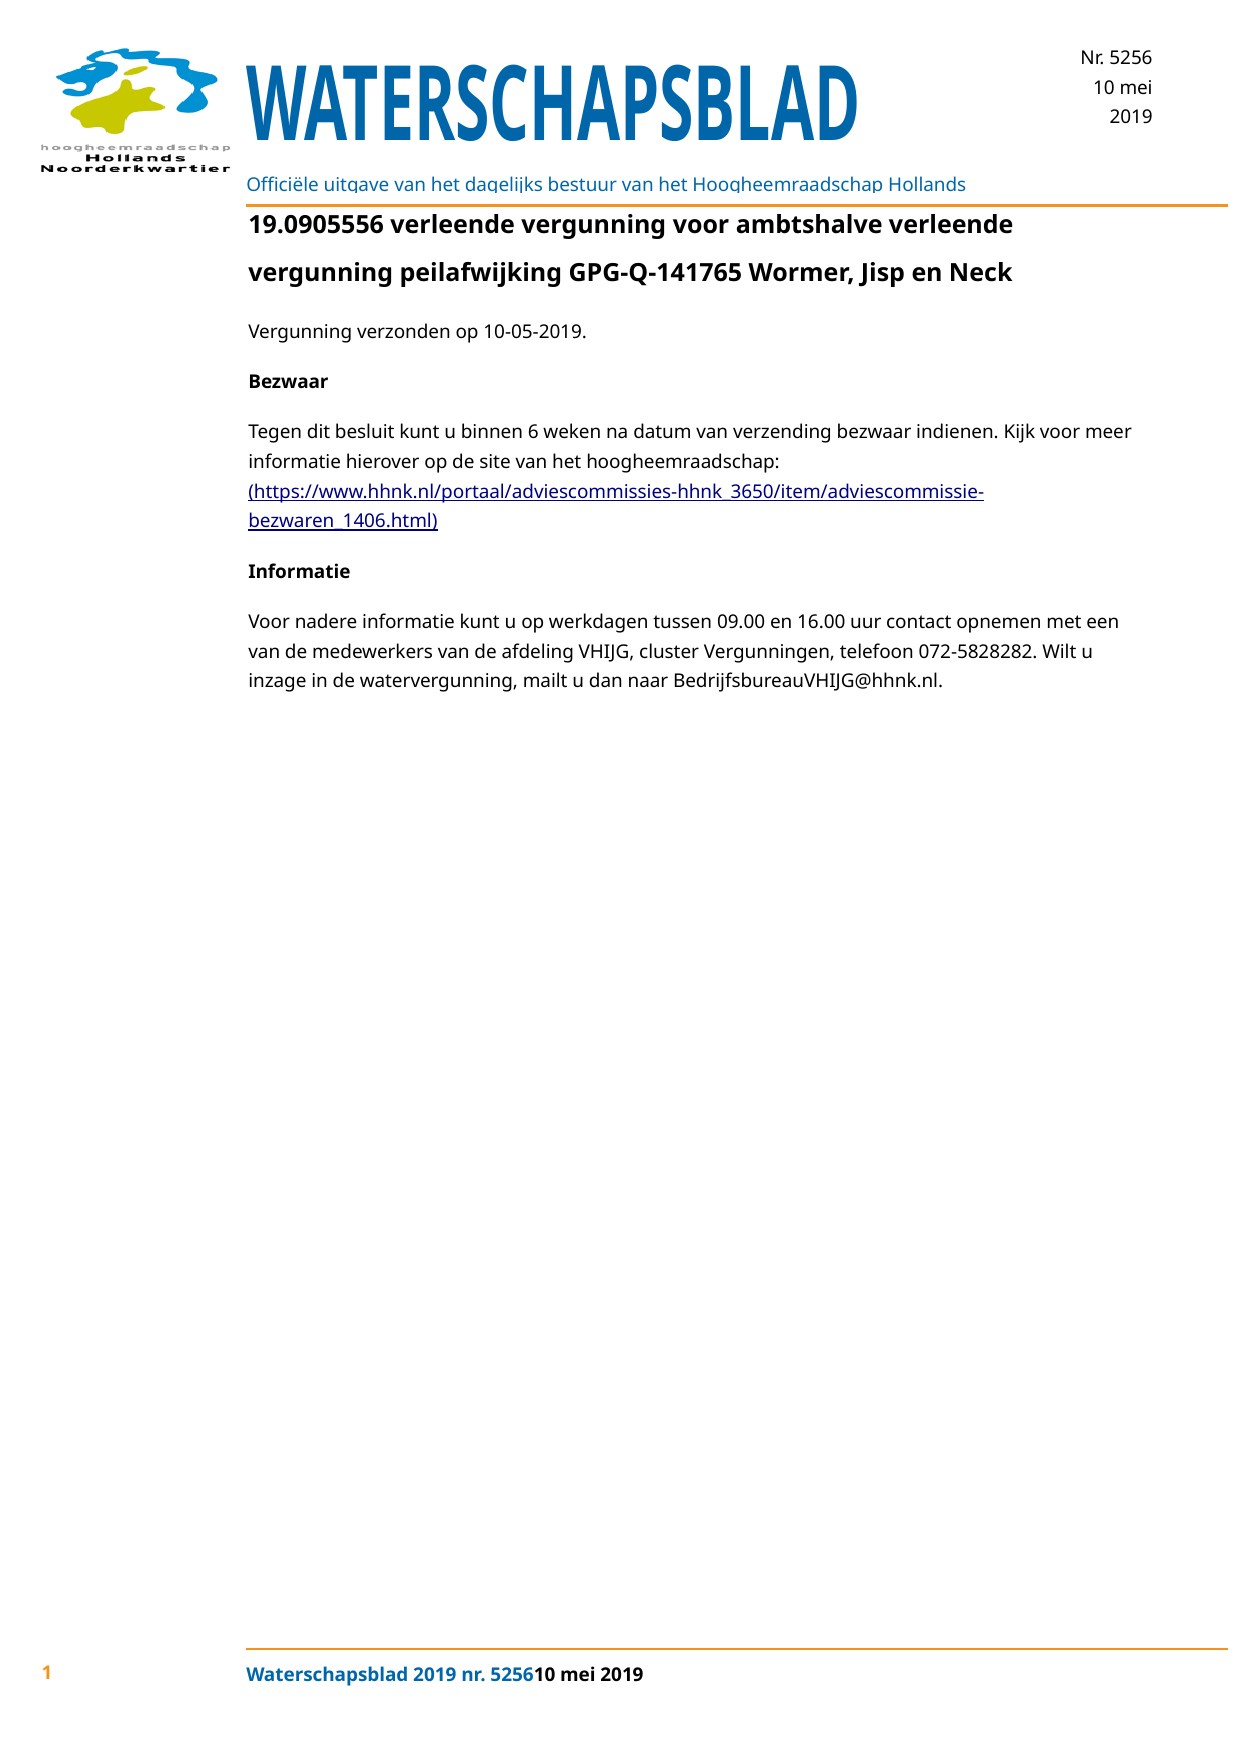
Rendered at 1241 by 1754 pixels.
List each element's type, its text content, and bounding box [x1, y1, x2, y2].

picture [41, 47, 231, 172]
text Tegen dit besluit kunt u binnen 6 weken na datum van verzending bezwaar indienen. Kijk voor meer informatie hierover op de site van het hoogheemraadschap: (https://www.hhnk.nl/portaal/adviescommissies-hhnk_3650/item/adviescommissie-bezwaren_1406.html) [248, 419, 1152, 533]
text Voor nadere informatie kunt u op werkdagen tussen 09.00 en 16.00 uur contact opnemen met een van de medewerkers van de afdeling VHIJG, cluster Vergunningen, telefoon 072-5828282. Wilt u inzage in de watervergunning, mailt u dan naar BedrijfsbureauVHIJG@hhnk.nl. [248, 608, 1152, 693]
text Bezwaar [248, 368, 1152, 394]
text 19.0905556 verleende vergunning voor ambtshalve verleende vergunning peilafwijking GPG-Q-141765 Wormer, Jisp en Neck [248, 207, 1152, 288]
text Informatie [248, 558, 1152, 584]
text Vergunning verzonden op 10-05-2019. [248, 318, 1152, 344]
